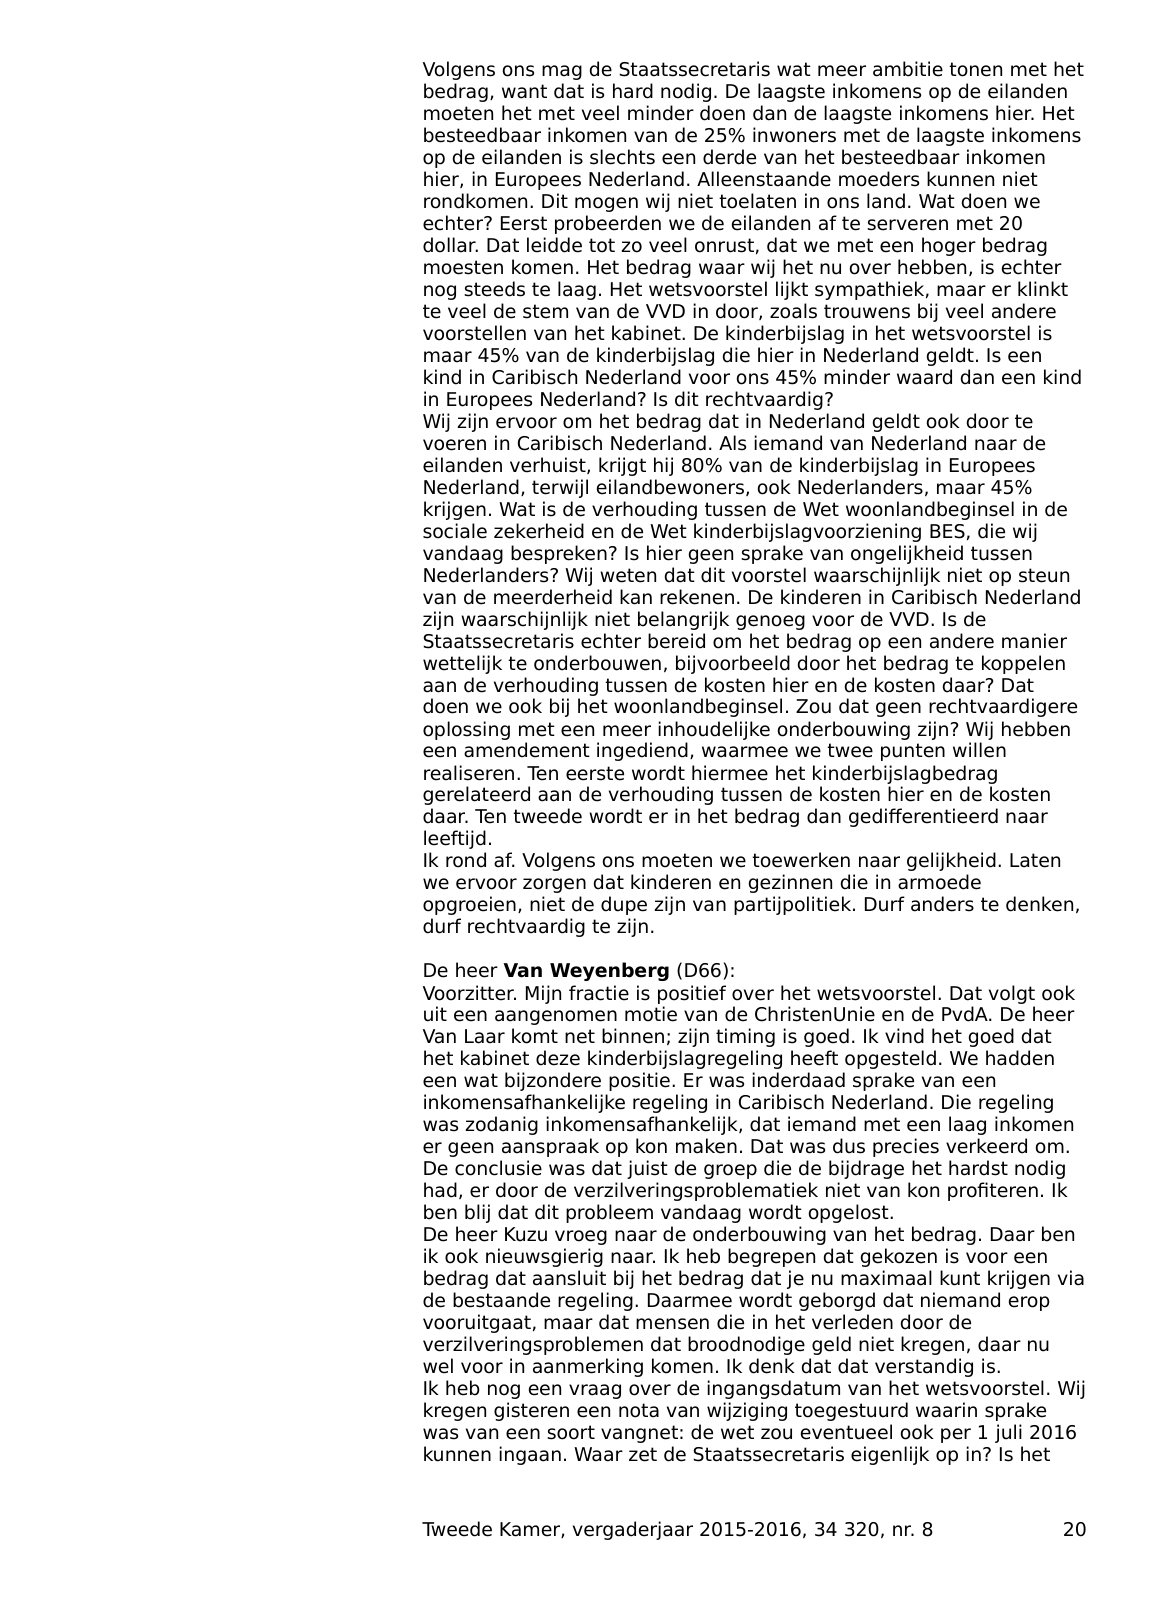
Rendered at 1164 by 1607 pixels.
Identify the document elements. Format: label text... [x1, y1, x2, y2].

text Ik heb nog een vraag over de ingangsdatum van het wetsvoorstel. Wij kregen gisteren een nota van wijziging toegestuurd waarin sprake was van een soort vangnet: de wet zou eventueel ook per 1 juli 2016 kunnen ingaan. Waar zet de Staatssecretaris eigenlijk op in? Is het [422, 1378, 1087, 1466]
text Volgens ons mag de Staatssecretaris wat meer ambitie tonen met het bedrag, want dat is hard nodig. De laagste inkomens op de eilanden moeten het met veel minder doen dan de laagste inkomens hier. Het besteedbaar inkomen van de 25% inwoners met de laagste inkomens op de eilanden is slechts een derde van het besteedbaar inkomen hier, in Europees Nederland. Alleenstaande moeders kunnen niet rondkomen. Dit mogen wij niet toelaten in ons land. Wat doen we echter? Eerst probeerden we de eilanden af te serveren met 20 dollar. Dat leidde tot zo veel onrust, dat we met een hoger bedrag moesten komen. Het bedrag waar wij het nu over hebben, is echter nog steeds te laag. Het wetsvoorstel lijkt sympathiek, maar er klinkt te veel de stem van de VVD in door, zoals trouwens bij veel andere voorstellen van het kabinet. De kinderbijslag in het wetsvoorstel is maar 45% van de kinderbijslag die hier in Nederland geldt. Is een kind in Caribisch Nederland voor ons 45% minder waard dan een kind in Europees Nederland? Is dit rechtvaardig? [422, 59, 1087, 411]
text Ik rond af. Volgens ons moeten we toewerken naar gelijkheid. Laten we ervoor zorgen dat kinderen en gezinnen die in armoede opgroeien, niet de dupe zijn van partijpolitiek. Durf anders te denken, durf rechtvaardig te zijn. [422, 850, 1087, 938]
text De heer Van Weyenberg (D66): [422, 960, 1087, 982]
text Voorzitter. Mijn fractie is positief over het wetsvoorstel. Dat volgt ook uit een aangenomen motie van de ChristenUnie en de PvdA. De heer Van Laar komt net binnen; zijn timing is goed. Ik vind het goed dat het kabinet deze kinderbijslagregeling heeft opgesteld. We hadden een wat bijzondere positie. Er was inderdaad sprake van een inkomensafhankelijke regeling in Caribisch Nederland. Die regeling was zodanig inkomensafhankelijk, dat iemand met een laag inkomen er geen aanspraak op kon maken. Dat was dus precies verkeerd om. De conclusie was dat juist de groep die de bijdrage het hardst nodig had, er door de verzilveringsproblematiek niet van kon profiteren. Ik ben blij dat dit probleem vandaag wordt opgelost. [422, 982, 1087, 1224]
text De heer Kuzu vroeg naar de onderbouwing van het bedrag. Daar ben ik ook nieuwsgierig naar. Ik heb begrepen dat gekozen is voor een bedrag dat aansluit bij het bedrag dat je nu maximaal kunt krijgen via de bestaande regeling. Daarmee wordt geborgd dat niemand erop vooruitgaat, maar dat mensen die in het verleden door de verzilveringsproblemen dat broodnodige geld niet kregen, daar nu wel voor in aanmerking komen. Ik denk dat dat verstandig is. [422, 1224, 1087, 1378]
text Wij zijn ervoor om het bedrag dat in Nederland geldt ook door te voeren in Caribisch Nederland. Als iemand van Nederland naar de eilanden verhuist, krijgt hij 80% van de kinderbijslag in Europees Nederland, terwijl eilandbewoners, ook Nederlanders, maar 45% krijgen. Wat is de verhouding tussen de Wet woonlandbeginsel in de sociale zekerheid en de Wet kinderbijslagvoorziening BES, die wij vandaag bespreken? Is hier geen sprake van ongelijkheid tussen Nederlanders? Wij weten dat dit voorstel waarschijnlijk niet op steun van de meerderheid kan rekenen. De kinderen in Caribisch Nederland zijn waarschijnlijk niet belangrijk genoeg voor de VVD. Is de Staatssecretaris echter bereid om het bedrag op een andere manier wettelijk te onderbouwen, bijvoorbeeld door het bedrag te koppelen aan de verhouding tussen de kosten hier en de kosten daar? Dat doen we ook bij het woonlandbeginsel. Zou dat geen rechtvaardigere oplossing met een meer inhoudelijke onderbouwing zijn? Wij hebben een amendement ingediend, waarmee we twee punten willen realiseren. Ten eerste wordt hiermee het kinderbijslagbedrag gerelateerd aan de verhouding tussen de kosten hier en de kosten daar. Ten tweede wordt er in het bedrag dan gedifferentieerd naar leeftijd. [422, 411, 1087, 850]
